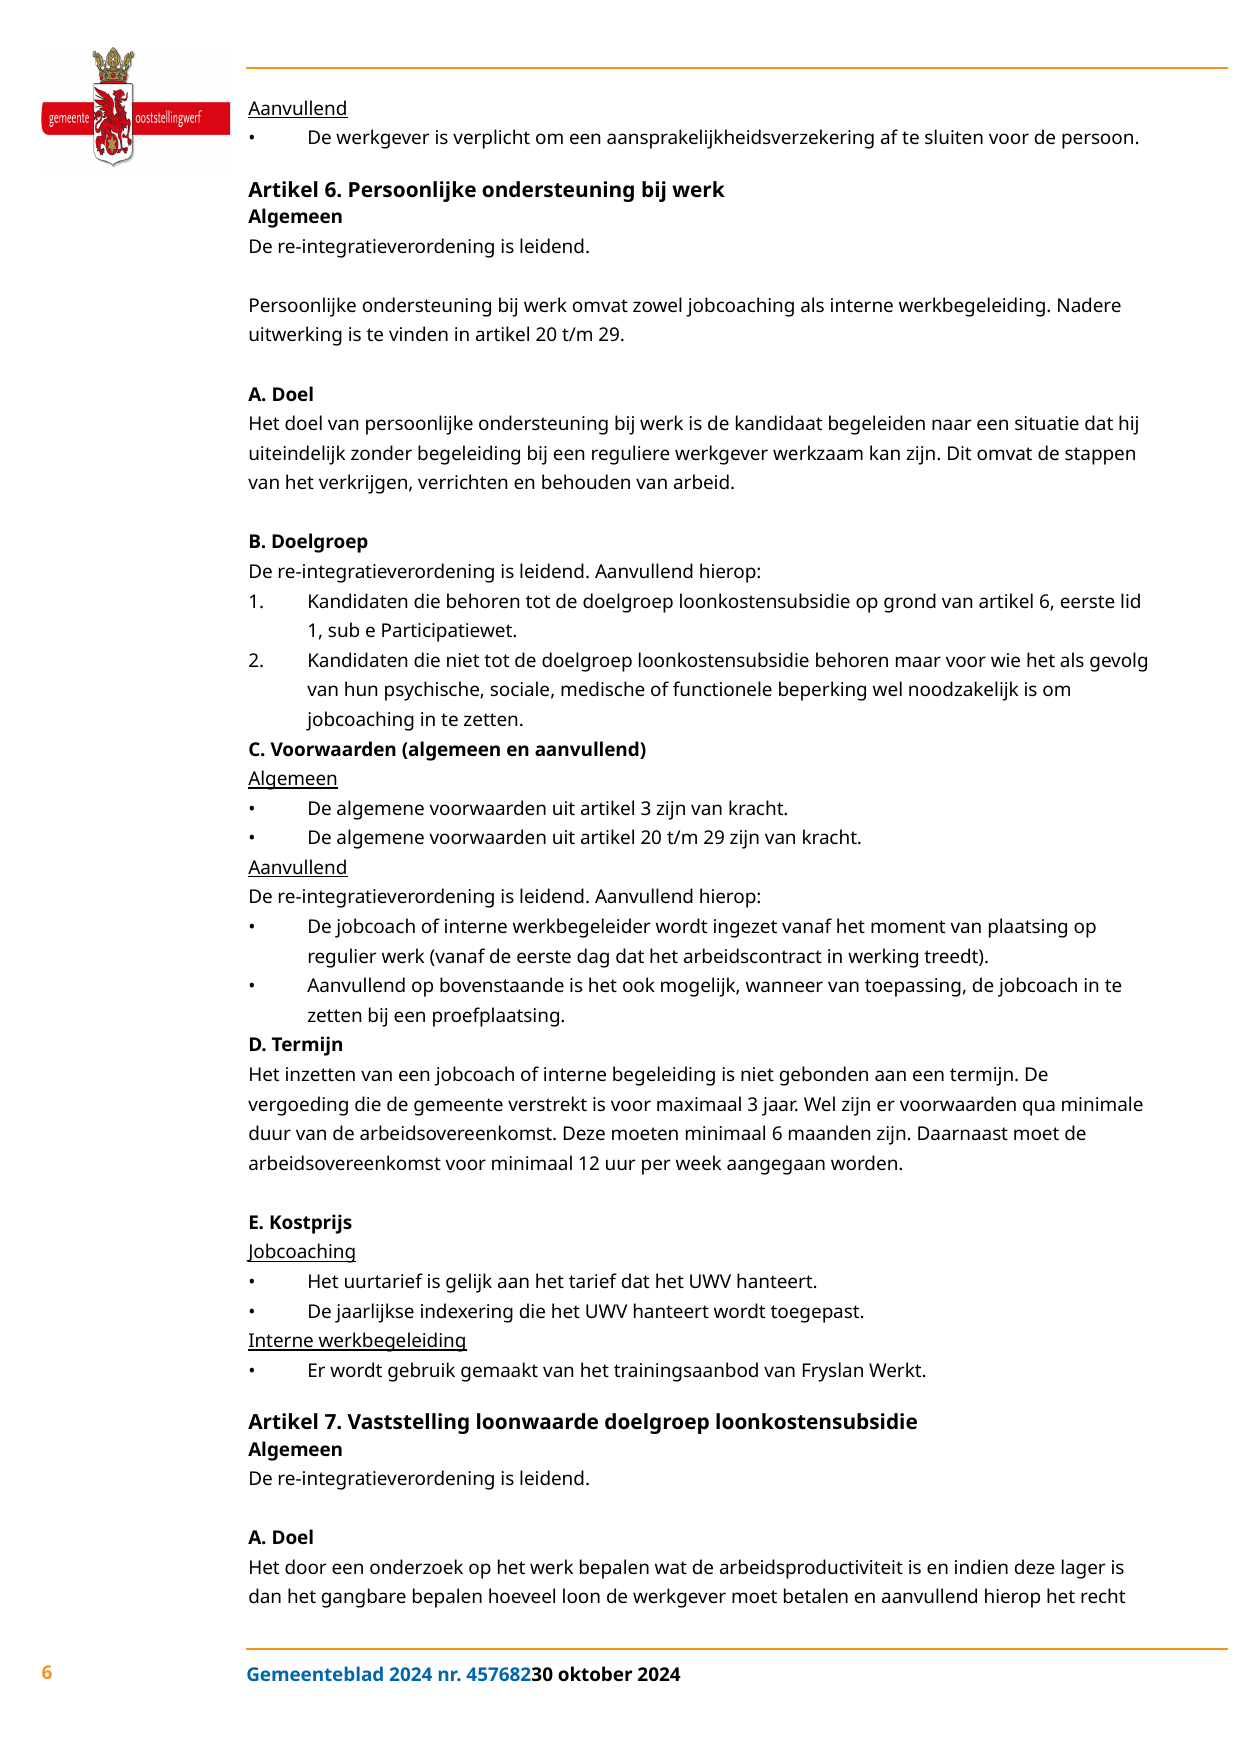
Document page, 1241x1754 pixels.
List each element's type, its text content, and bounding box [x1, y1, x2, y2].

text Algemeen [248, 203, 1152, 229]
list Het uurtarief is gelijk aan het tarief dat het UWV hanteert. [248, 1268, 1152, 1294]
text Interne werkbegeleiding [248, 1327, 1152, 1353]
text Aanvullend [248, 854, 1152, 880]
list Kandidaten die behoren tot de doelgroep loonkostensubsidie op grond van artikel 6, eerste lid 1, sub e Participatiewet. [248, 588, 1152, 643]
text Het door een onderzoek op het werk bepalen wat de arbeidsproductiviteit is en indien deze lager is dan het gangbare bepalen hoeveel loon de werkgever moet betalen en aanvullend hierop het recht [248, 1554, 1152, 1609]
list De werkgever is verplicht om een aansprakelijkheidsverzekering af te sluiten voor de persoon. [248, 124, 1152, 150]
text De re-integratieverordening is leidend. [248, 233, 1152, 258]
text C. Voorwaarden (algemeen en aanvullend) [248, 736, 1152, 761]
text Algemeen [248, 1436, 1152, 1462]
list De algemene voorwaarden uit artikel 20 t/m 29 zijn van kracht. [248, 824, 1152, 850]
picture [41, 47, 231, 172]
text De re-integratieverordening is leidend. Aanvullend hierop: [248, 884, 1152, 909]
text B. Doelgroep [248, 529, 1152, 554]
text Jobcoaching [248, 1239, 1152, 1264]
text Artikel 6. Persoonlijke ondersteuning bij werk [248, 175, 1152, 203]
text Aanvullend [248, 95, 1152, 121]
text De re-integratieverordening is leidend. Aanvullend hierop: [248, 558, 1152, 584]
text Het inzetten van een jobcoach of interne begeleiding is niet gebonden aan een termijn. De vergoeding die de gemeente verstrekt is voor maximaal 3 jaar. Wel zijn er voorwaarden qua minimale duur van de arbeidsovereenkomst. Deze moeten minimaal 6 maanden zijn. Daarnaast moet de arbeidsovereenkomst voor minimaal 12 uur per week aangegaan worden. [248, 1061, 1152, 1176]
list De jaarlijkse indexering die het UWV hanteert wordt toegepast. [248, 1298, 1152, 1323]
list Er wordt gebruik gemaakt van het trainingsaanbod van Fryslan Werkt. [248, 1357, 1152, 1383]
list Kandidaten die niet tot de doelgroep loonkostensubsidie behoren maar voor wie het als gevolg van hun psychische, sociale, medische of functionele beperking wel noodzakelijk is om jobcoaching in te zetten. [248, 647, 1152, 732]
text E. Kostprijs [248, 1209, 1152, 1235]
text Persoonlijke ondersteuning bij werk omvat zowel jobcoaching als interne werkbegeleiding. Nadere uitwerking is te vinden in artikel 20 t/m 29. [248, 292, 1152, 347]
text A. Doel [248, 1524, 1152, 1550]
text Algemeen [248, 765, 1152, 791]
list Aanvullend op bovenstaande is het ook mogelijk, wanneer van toepassing, de jobcoach in te zetten bij een proefplaatsing. [248, 972, 1152, 1028]
text Artikel 7. Vaststelling loonwaarde doelgroep loonkostensubsidie [248, 1407, 1152, 1436]
text Het doel van persoonlijke ondersteuning bij werk is de kandidaat begeleiden naar een situatie dat hij uiteindelijk zonder begeleiding bij een reguliere werkgever werkzaam kan zijn. Dit omvat de stappen van het verkrijgen, verrichten en behouden van arbeid. [248, 410, 1152, 495]
text D. Termijn [248, 1032, 1152, 1057]
text A. Doel [248, 381, 1152, 406]
list De jobcoach of interne werkbegeleider wordt ingezet vanaf het moment van plaatsing op regulier werk (vanaf de eerste dag dat het arbeidscontract in werking treedt). [248, 913, 1152, 968]
text De re-integratieverordening is leidend. [248, 1465, 1152, 1491]
list De algemene voorwaarden uit artikel 3 zijn van kracht. [248, 795, 1152, 821]
